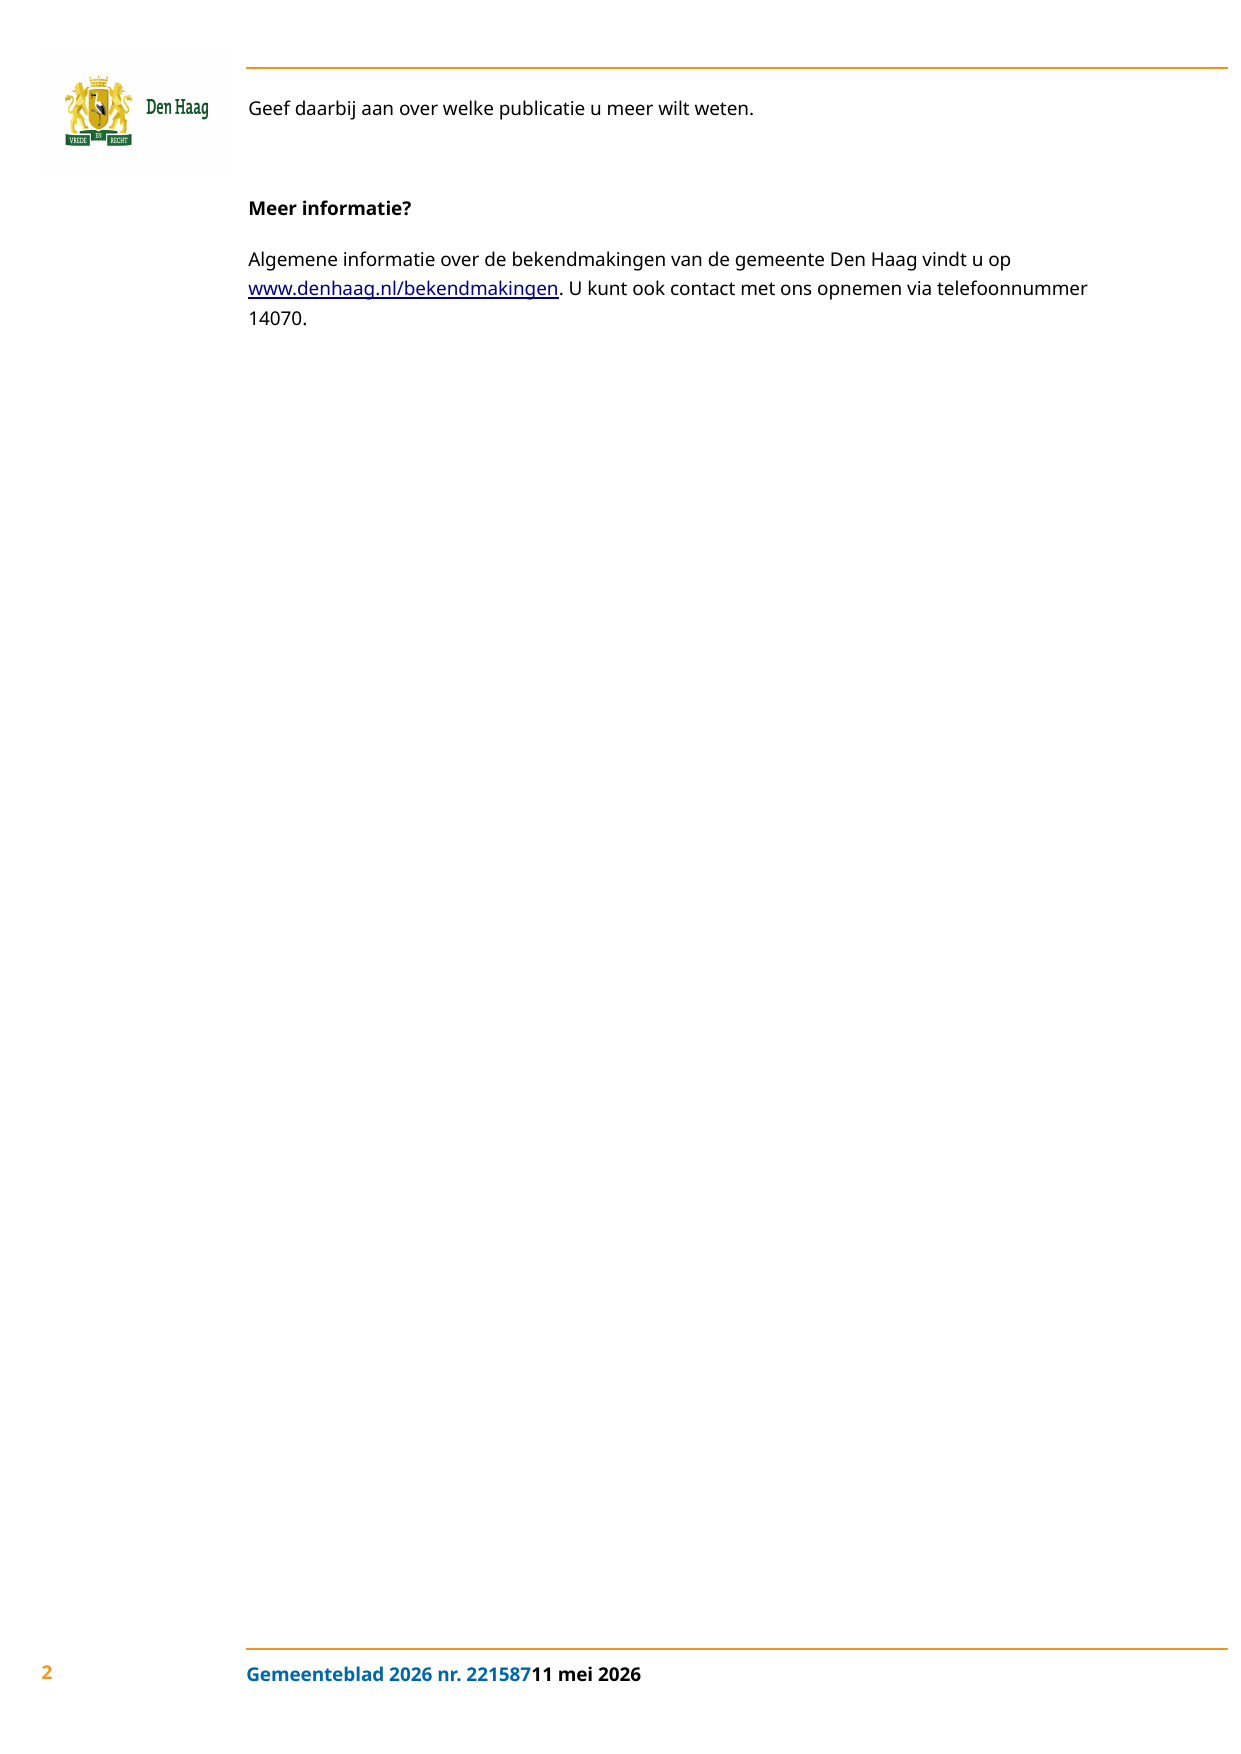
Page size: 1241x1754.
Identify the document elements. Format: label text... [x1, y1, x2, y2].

text Geef daarbij aan over welke publicatie u meer wilt weten. [248, 95, 1152, 121]
text Meer informatie? [248, 196, 1152, 221]
text Algemene informatie over de bekendmakingen van de gemeente Den Haag vindt u op www.denhaag.nl/bekendmakingen. U kunt ook contact met ons opnemen via telefoonnummer 14070. [248, 246, 1152, 331]
picture [41, 47, 231, 172]
